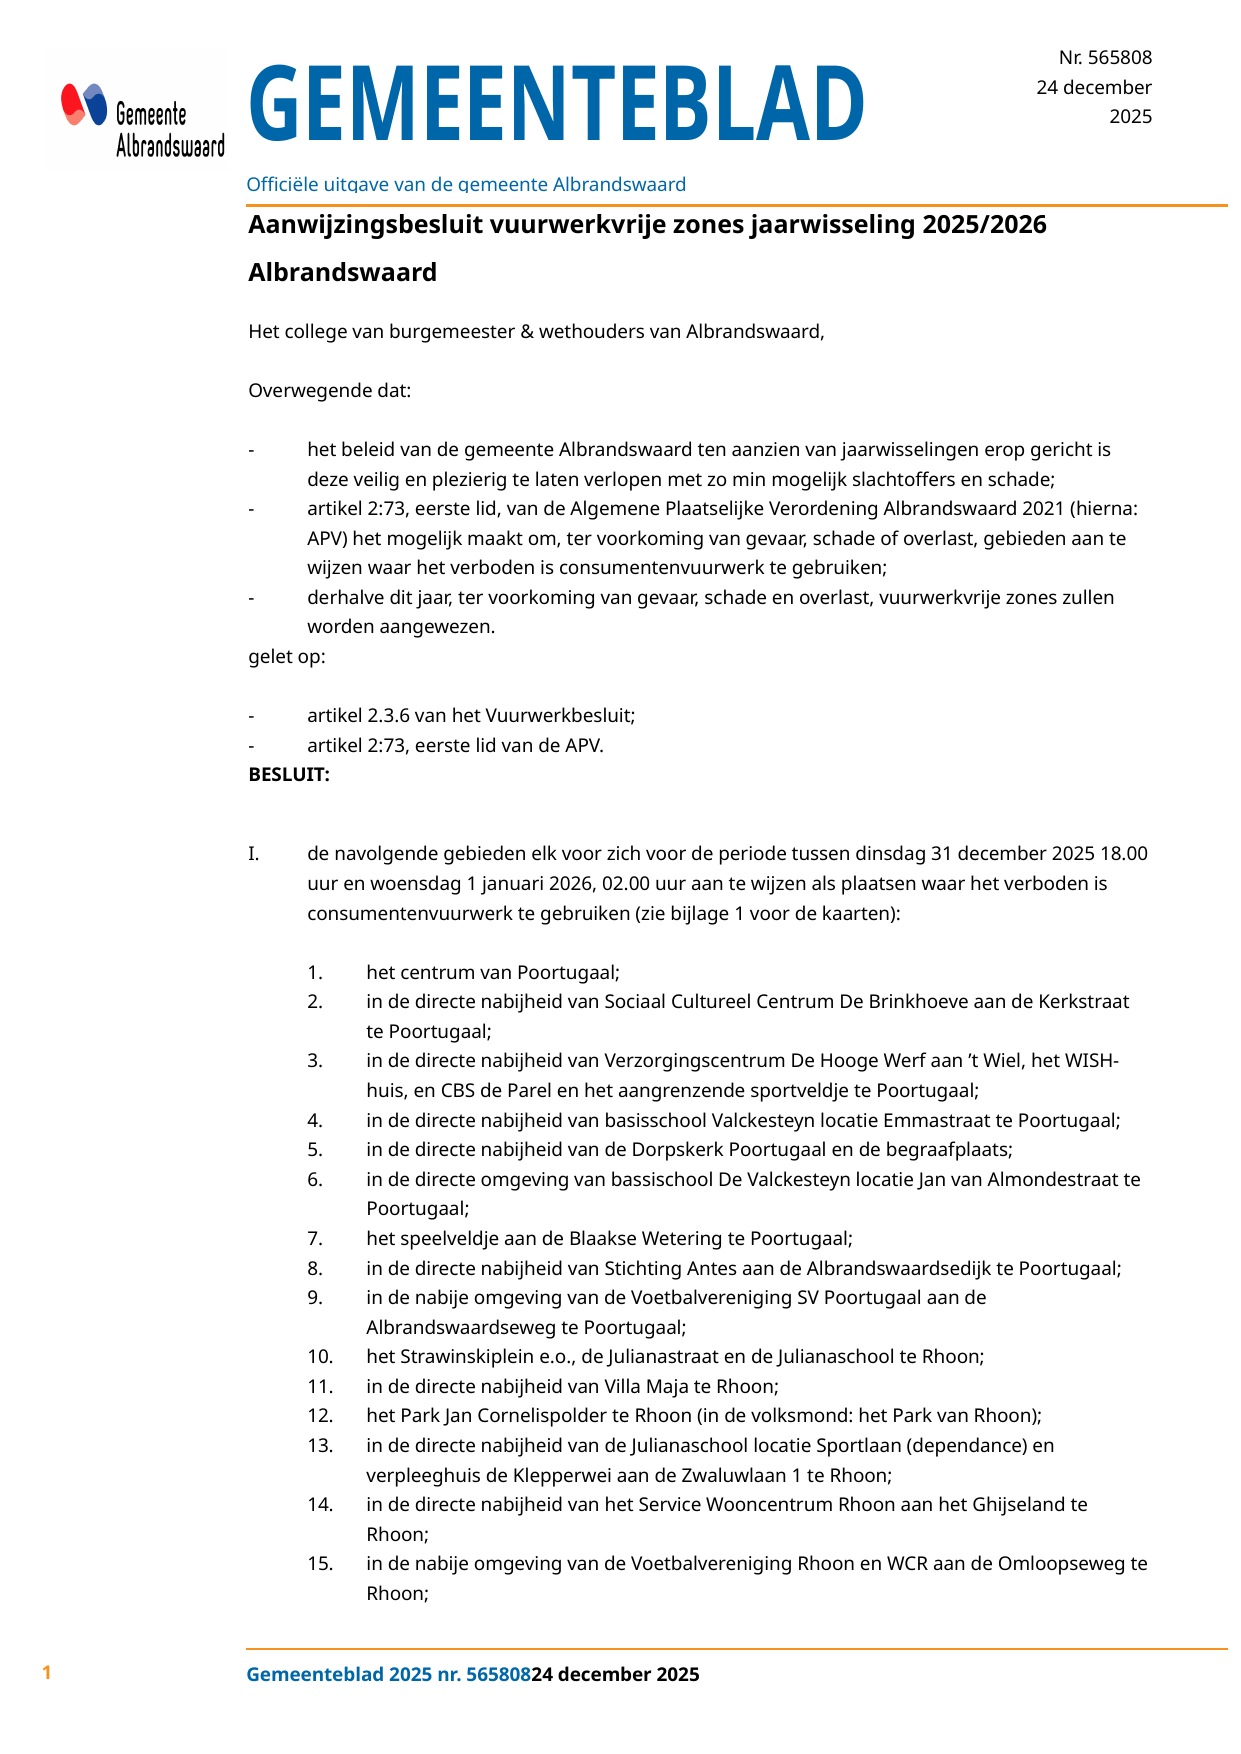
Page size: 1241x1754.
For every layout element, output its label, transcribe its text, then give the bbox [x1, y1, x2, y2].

list in de directe omgeving van bassischool De Valckesteyn locatie Jan van Almondestraat te Poortugaal; [307, 1166, 1152, 1221]
list in de nabije omgeving van de Voetbalvereniging Rhoon en WCR aan de Omloopseweg te Rhoon; [307, 1551, 1152, 1606]
text Het college van burgemeester & wethouders van Albrandswaard, [248, 318, 1152, 344]
list in de directe nabijheid van het Service Wooncentrum Rhoon aan het Ghijseland te Rhoon; [307, 1491, 1152, 1547]
text Overwegende dat: [248, 377, 1152, 403]
list het beleid van de gemeente Albrandswaard ten aanzien van jaarwisselingen erop gericht is deze veilig en plezierig te laten verlopen met zo min mogelijk slachtoffers en schade; [248, 436, 1152, 492]
list in de directe nabijheid van Villa Maja te Rhoon; [307, 1373, 1152, 1399]
list het Strawinskiplein e.o., de Julianastraat en de Julianaschool te Rhoon; [307, 1343, 1152, 1369]
picture [41, 47, 231, 172]
list het centrum van Poortugaal; [307, 959, 1152, 984]
list het Park Jan Cornelispolder te Rhoon (in de volksmond: het Park van Rhoon); [307, 1403, 1152, 1428]
text BESLUIT: [248, 762, 1152, 787]
text Aanwijzingsbesluit vuurwerkvrije zones jaarwisseling 2025/2026 Albrandswaard [248, 207, 1152, 288]
list het speelveldje aan de Blaakse Wetering te Poortugaal; [307, 1225, 1152, 1251]
list in de directe nabijheid van Stichting Antes aan de Albrandswaardsedijk te Poortugaal; [307, 1255, 1152, 1280]
list in de directe nabijheid van de Dorpskerk Poortugaal en de begraafplaats; [307, 1136, 1152, 1162]
list artikel 2.3.6 van het Vuurwerkbesluit; [248, 702, 1152, 728]
list in de directe nabijheid van Sociaal Cultureel Centrum De Brinkhoeve aan de Kerkstraat te Poortugaal; [307, 988, 1152, 1044]
list de navolgende gebieden elk voor zich voor de periode tussen dinsdag 31 december 2025 18.00 uur en woensdag 1 januari 2026, 02.00 uur aan te wijzen als plaatsen waar het verboden is consumentenvuurwerk te gebruiken (zie bijlage 1 voor de kaarten): [248, 841, 1152, 925]
list in de directe nabijheid van basisschool Valckesteyn locatie Emmastraat te Poortugaal; [307, 1107, 1152, 1132]
list artikel 2:73, eerste lid van de APV. [248, 732, 1152, 758]
list artikel 2:73, eerste lid, van de Algemene Plaatselijke Verordening Albrandswaard 2021 (hierna: APV) het mogelijk maakt om, ter voorkoming van gevaar, schade of overlast, gebieden aan te wijzen waar het verboden is consumentenvuurwerk te gebruiken; [248, 495, 1152, 580]
list derhalve dit jaar, ter voorkoming van gevaar, schade en overlast, vuurwerkvrije zones zullen worden aangewezen. [248, 584, 1152, 639]
text gelet op: [248, 643, 1152, 669]
list in de directe nabijheid van de Julianaschool locatie Sportlaan (dependance) en verpleeghuis de Klepperwei aan de Zwaluwlaan 1 te Rhoon; [307, 1432, 1152, 1487]
list in de directe nabijheid van Verzorgingscentrum De Hooge Werf aan ’t Wiel, het WISH-huis, en CBS de Parel en het aangrenzende sportveldje te Poortugaal; [307, 1048, 1152, 1103]
list in de nabije omgeving van de Voetbalvereniging SV Poortugaal aan de Albrandswaardseweg te Poortugaal; [307, 1284, 1152, 1339]
